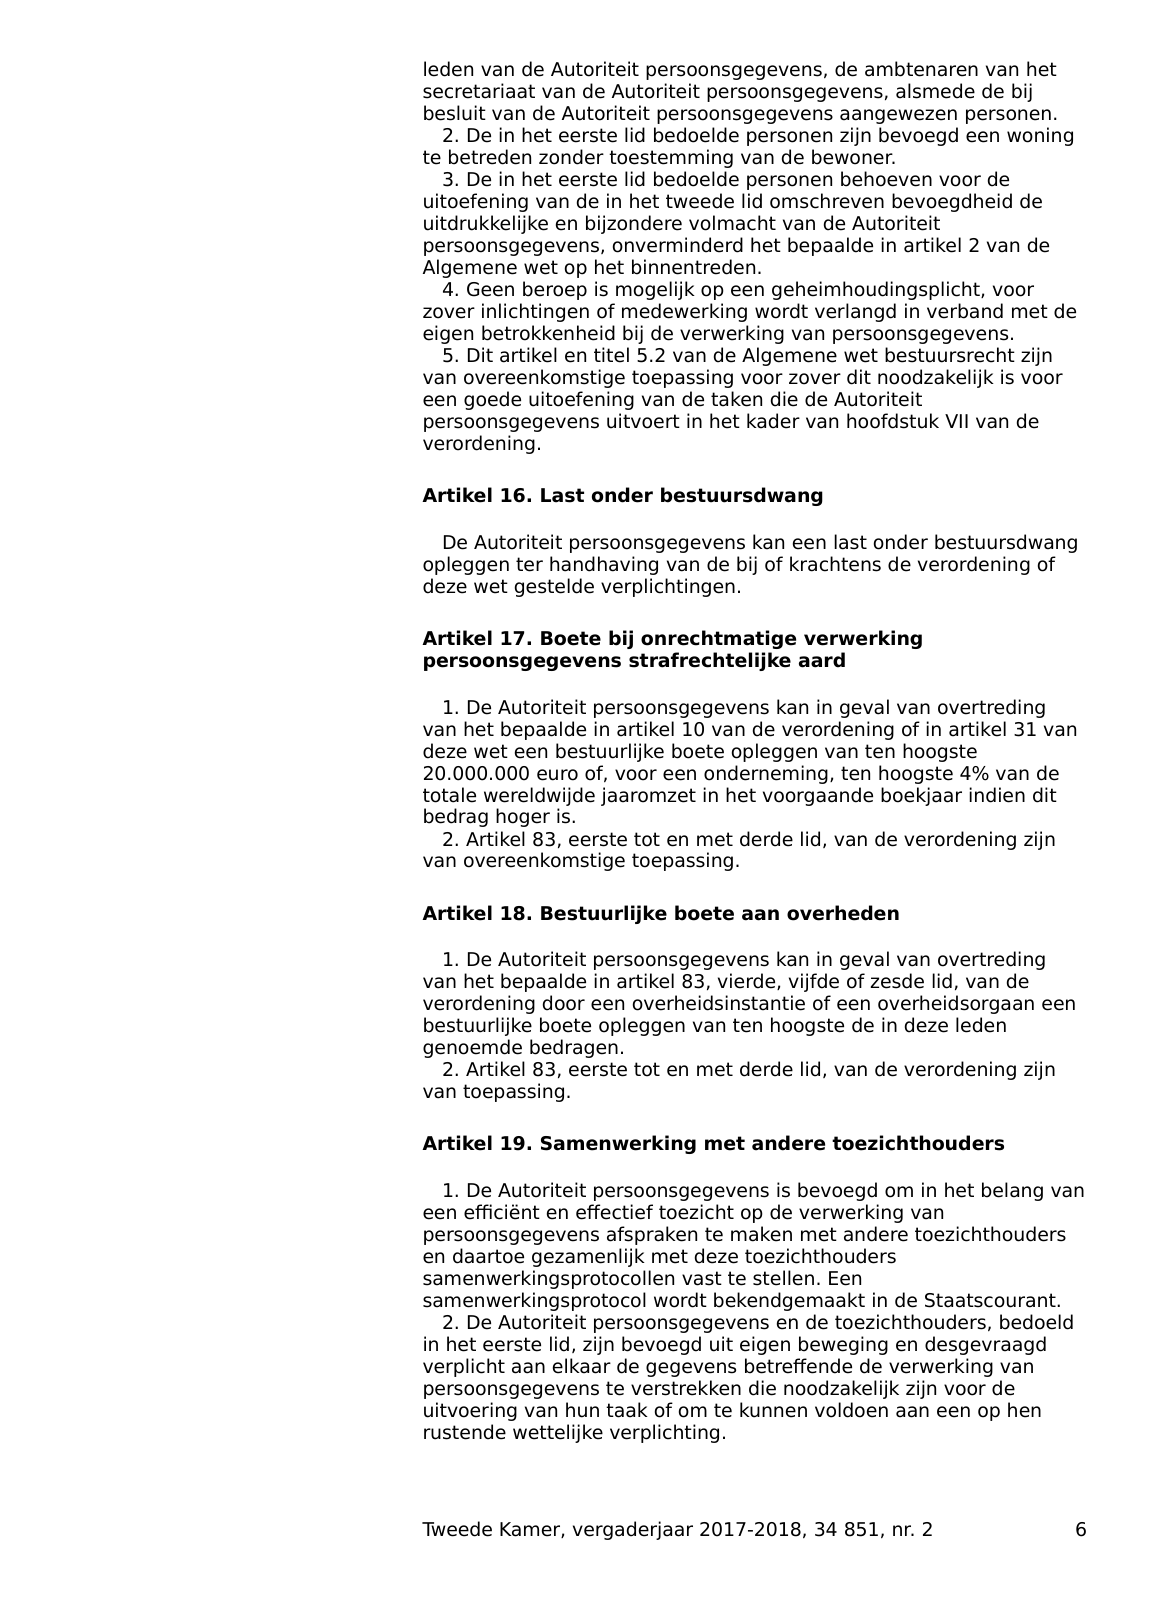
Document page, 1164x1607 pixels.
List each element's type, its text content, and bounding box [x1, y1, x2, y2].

text 2. De Autoriteit persoonsgegevens en de toezichthouders, bedoeld in het eerste lid, zijn bevoegd uit eigen beweging en desgevraagd verplicht aan elkaar de gegevens betreffende de verwerking van persoonsgegevens te verstrekken die noodzakelijk zijn voor de uitvoering van hun taak of om te kunnen voldoen aan een op hen rustende wettelijke verplichting. [422, 1312, 1087, 1444]
subtitle Artikel 18. Bestuurlijke boete aan overheden [422, 902, 1087, 924]
text leden van de Autoriteit persoonsgegevens, de ambtenaren van het secretariaat van de Autoriteit persoonsgegevens, alsmede de bij besluit van de Autoriteit persoonsgegevens aangewezen personen. [422, 59, 1087, 125]
text 3. De in het eerste lid bedoelde personen behoeven voor de uitoefening van de in het tweede lid omschreven bevoegdheid de uitdrukkelijke en bijzondere volmacht van de Autoriteit persoonsgegevens, onverminderd het bepaalde in artikel 2 van de Algemene wet op het binnentreden. [422, 169, 1087, 279]
text 2. Artikel 83, eerste tot en met derde lid, van de verordening zijn van overeenkomstige toepassing. [422, 828, 1087, 872]
subtitle Artikel 19. Samenwerking met andere toezichthouders [422, 1133, 1087, 1155]
text 5. Dit artikel en titel 5.2 van de Algemene wet bestuursrecht zijn van overeenkomstige toepassing voor zover dit noodzakelijk is voor een goede uitoefening van de taken die de Autoriteit persoonsgegevens uitvoert in het kader van hoofdstuk VII van de verordening. [422, 345, 1087, 455]
text 1. De Autoriteit persoonsgegevens kan in geval van overtreding van het bepaalde in artikel 83, vierde, vijfde of zesde lid, van de verordening door een overheidsinstantie of een overheidsorgaan een bestuurlijke boete opleggen van ten hoogste de in deze leden genoemde bedragen. [422, 949, 1087, 1059]
text 2. De in het eerste lid bedoelde personen zijn bevoegd een woning te betreden zonder toestemming van de bewoner. [422, 125, 1087, 169]
subtitle Artikel 16. Last onder bestuursdwang [422, 485, 1087, 507]
text De Autoriteit persoonsgegevens kan een last onder bestuursdwang opleggen ter handhaving van de bij of krachtens de verordening of deze wet gestelde verplichtingen. [422, 532, 1087, 598]
text 1. De Autoriteit persoonsgegevens is bevoegd om in het belang van een efficiënt en effectief toezicht op de verwerking van persoonsgegevens afspraken te maken met andere toezichthouders en daartoe gezamenlijk met deze toezichthouders samenwerkingsprotocollen vast te stellen. Een samenwerkingsprotocol wordt bekendgemaakt in de Staatscourant. [422, 1180, 1087, 1312]
text 1. De Autoriteit persoonsgegevens kan in geval van overtreding van het bepaalde in artikel 10 van de verordening of in artikel 31 van deze wet een bestuurlijke boete opleggen van ten hoogste 20.000.000 euro of, voor een onderneming, ten hoogste 4% van de totale wereldwijde jaaromzet in het voorgaande boekjaar indien dit bedrag hoger is. [422, 697, 1087, 828]
subtitle Artikel 17. Boete bij onrechtmatige verwerking persoonsgegevens strafrechtelijke aard [422, 628, 1087, 672]
text 2. Artikel 83, eerste tot en met derde lid, van de verordening zijn van toepassing. [422, 1059, 1087, 1103]
text 4. Geen beroep is mogelijk op een geheimhoudingsplicht, voor zover inlichtingen of medewerking wordt verlangd in verband met de eigen betrokkenheid bij de verwerking van persoonsgegevens. [422, 279, 1087, 345]
